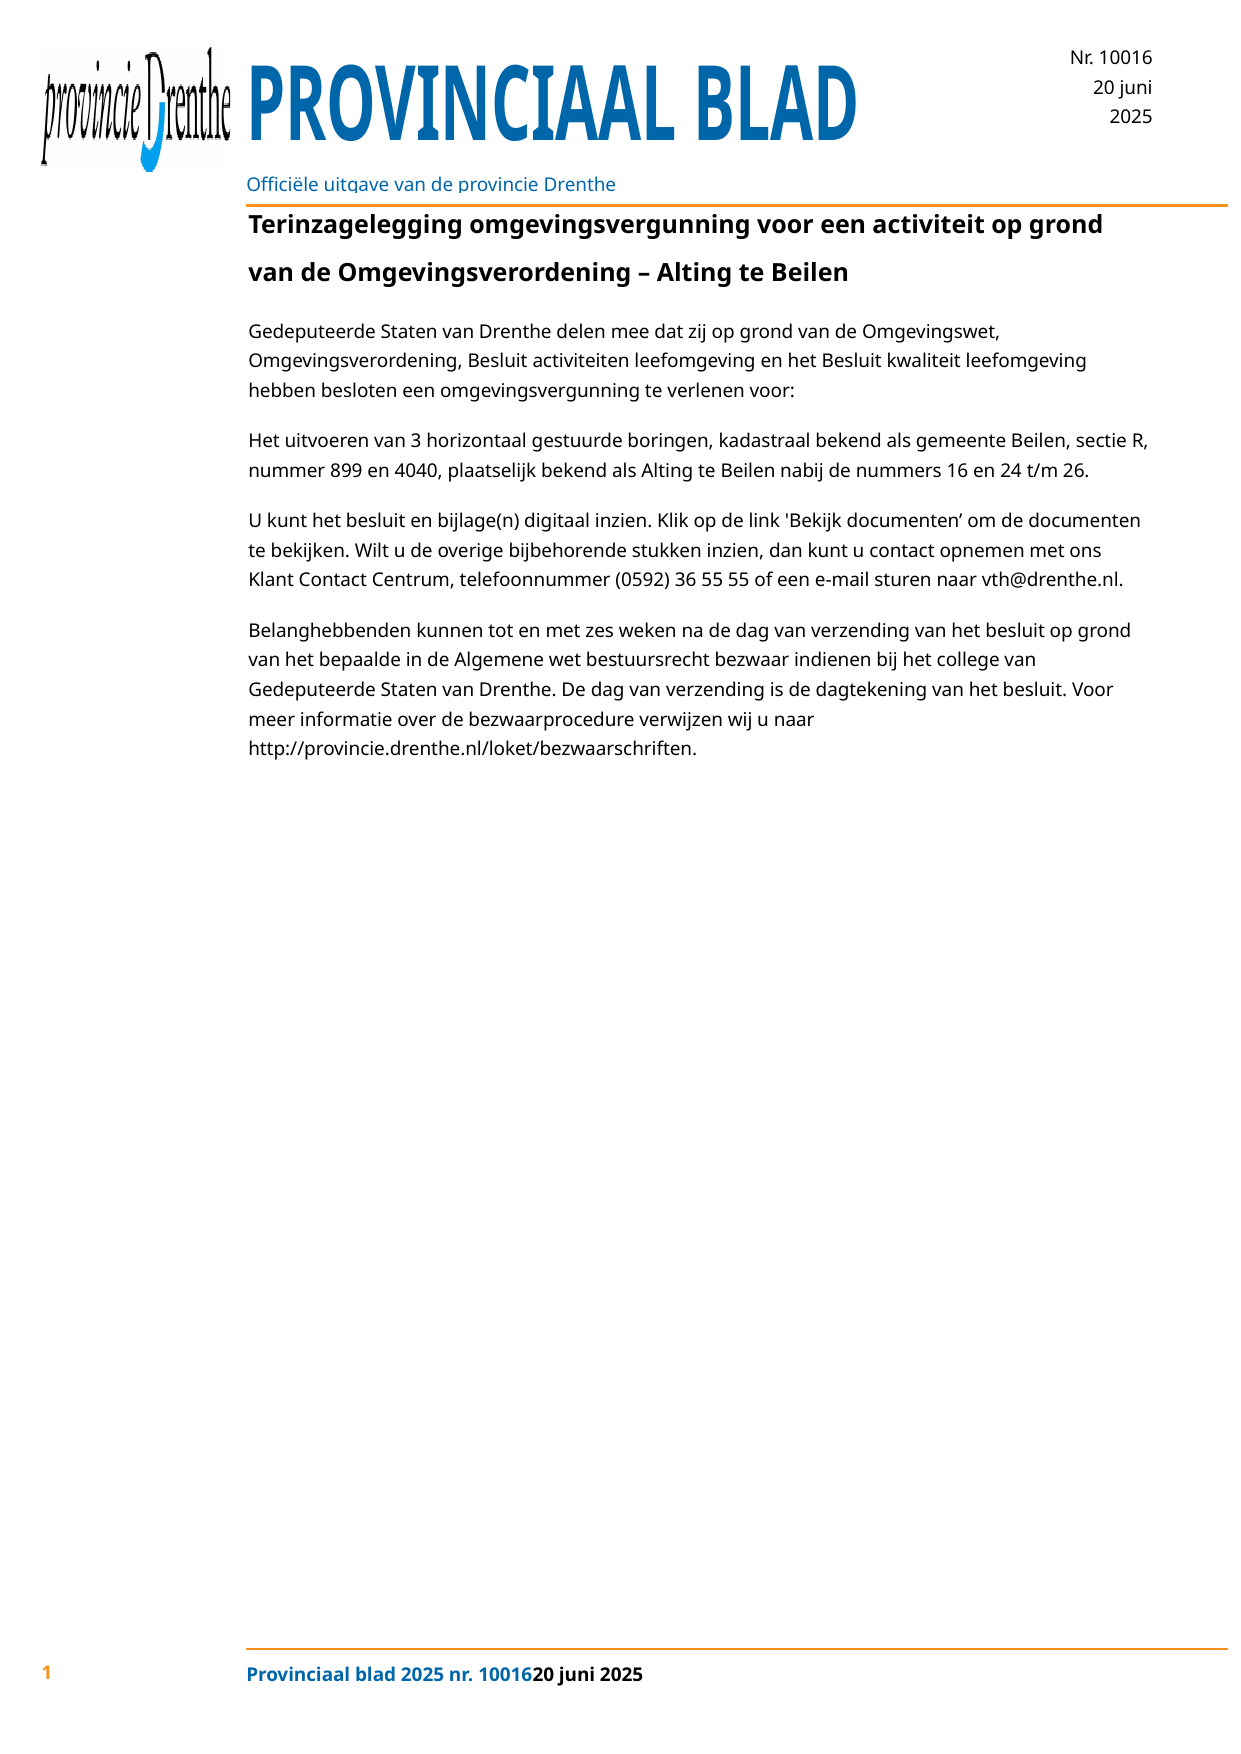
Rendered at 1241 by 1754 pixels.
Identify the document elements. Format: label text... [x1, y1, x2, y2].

text Terinzagelegging omgevingsvergunning voor een activiteit op grond van de Omgevingsverordening – Alting te Beilen [248, 207, 1152, 288]
text U kunt het besluit en bijlage(n) digitaal inzien. Klik op de link 'Bekijk documenten’ om de documenten te bekijken. Wilt u de overige bijbehorende stukken inzien, dan kunt u contact opnemen met ons Klant Contact Centrum, telefoonnummer (0592) 36 55 55 of een e-mail sturen naar vth@drenthe.nl. [248, 507, 1152, 592]
text Gedeputeerde Staten van Drenthe delen mee dat zij op grond van de Omgevingswet, Omgevingsverordening, Besluit activiteiten leefomgeving en het Besluit kwaliteit leefomgeving hebben besloten een omgevingsvergunning te verlenen voor: [248, 318, 1152, 403]
picture [41, 47, 231, 172]
text Belanghebbenden kunnen tot en met zes weken na de dag van verzending van het besluit op grond van het bepaalde in de Algemene wet bestuursrecht bezwaar indienen bij het college van Gedeputeerde Staten van Drenthe. De dag van verzending is de dagtekening van het besluit. Voor meer informatie over de bezwaarprocedure verwijzen wij u naar http://provincie.drenthe.nl/loket/bezwaarschriften. [248, 617, 1152, 761]
text Het uitvoeren van 3 horizontaal gestuurde boringen, kadastraal bekend als gemeente Beilen, sectie R, nummer 899 en 4040, plaatselijk bekend als Alting te Beilen nabij de nummers 16 en 24 t/m 26. [248, 427, 1152, 483]
